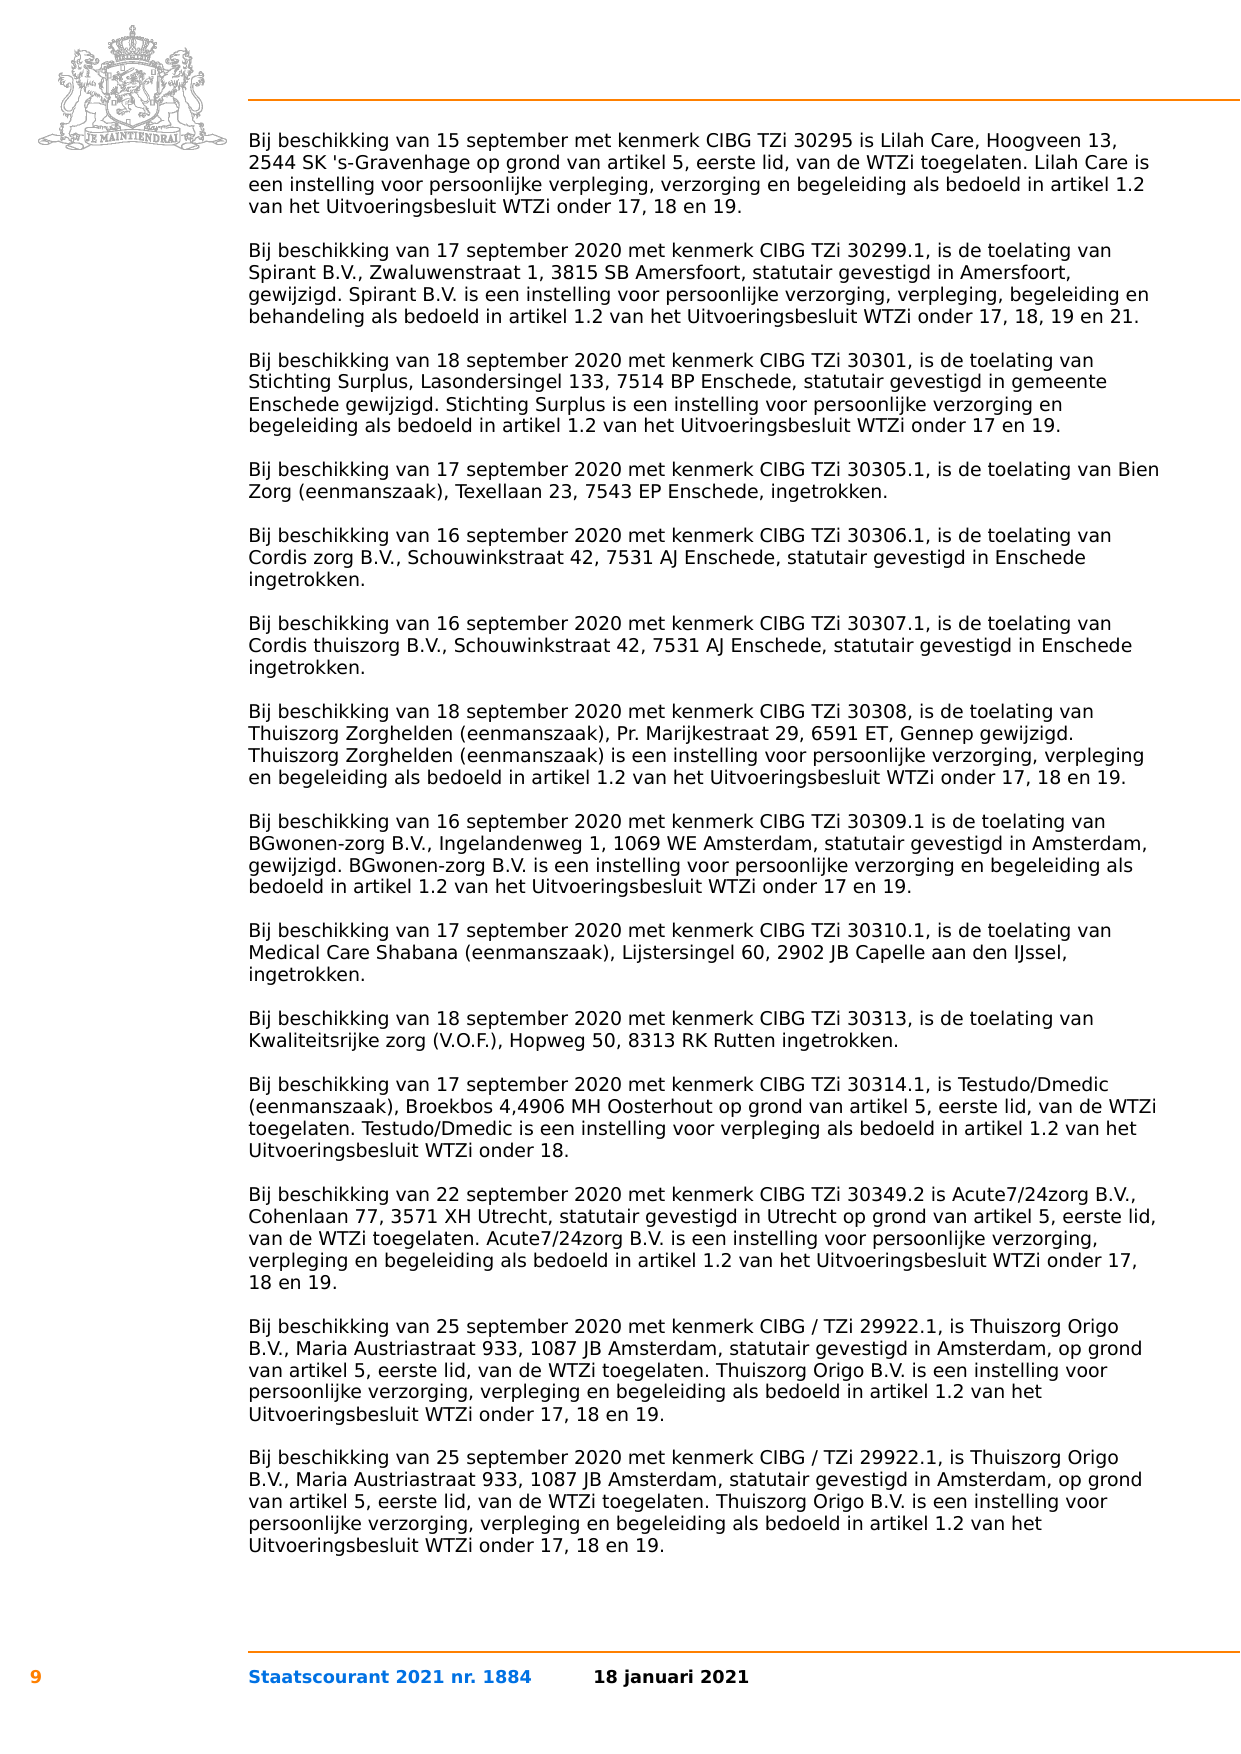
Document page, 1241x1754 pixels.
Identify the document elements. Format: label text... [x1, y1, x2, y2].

text Bij beschikking van 16 september 2020 met kenmerk CIBG TZi 30309.1 is de toelating van BGwonen-zorg B.V., Ingelandenweg 1, 1069 WE Amsterdam, statutair gevestigd in Amsterdam, gewijzigd. BGwonen-zorg B.V. is een instelling voor persoonlijke verzorging en begeleiding als bedoeld in artikel 1.2 van het Uitvoeringsbesluit WTZi onder 17 en 19. [248, 811, 1163, 898]
text Bij beschikking van 18 september 2020 met kenmerk CIBG TZi 30308, is de toelating van Thuiszorg Zorghelden (eenmanszaak), Pr. Marijkestraat 29, 6591 ET, Gennep gewijzigd. Thuiszorg Zorghelden (eenmanszaak) is een instelling voor persoonlijke verzorging, verpleging en begeleiding als bedoeld in artikel 1.2 van het Uitvoeringsbesluit WTZi onder 17, 18 en 19. [248, 701, 1163, 789]
text Bij beschikking van 15 september met kenmerk CIBG TZi 30295 is Lilah Care, Hoogveen 13, 2544 SK 's-Gravenhage op grond van artikel 5, eerste lid, van de WTZi toegelaten. Lilah Care is een instelling voor persoonlijke verpleging, verzorging en begeleiding als bedoeld in artikel 1.2 van het Uitvoeringsbesluit WTZi onder 17, 18 en 19. [248, 130, 1163, 218]
text Bij beschikking van 25 september 2020 met kenmerk CIBG / TZi 29922.1, is Thuiszorg Origo B.V., Maria Austriastraat 933, 1087 JB Amsterdam, statutair gevestigd in Amsterdam, op grond van artikel 5, eerste lid, van de WTZi toegelaten. Thuiszorg Origo B.V. is een instelling voor persoonlijke verzorging, verpleging en begeleiding als bedoeld in artikel 1.2 van het Uitvoeringsbesluit WTZi onder 17, 18 en 19. [248, 1316, 1163, 1425]
text Bij beschikking van 17 september 2020 met kenmerk CIBG TZi 30299.1, is de toelating van Spirant B.V., Zwaluwenstraat 1, 3815 SB Amersfoort, statutair gevestigd in Amersfoort, gewijzigd. Spirant B.V. is een instelling voor persoonlijke verzorging, verpleging, begeleiding en behandeling als bedoeld in artikel 1.2 van het Uitvoeringsbesluit WTZi onder 17, 18, 19 en 21. [248, 240, 1163, 328]
text Bij beschikking van 16 september 2020 met kenmerk CIBG TZi 30306.1, is de toelating van Cordis zorg B.V., Schouwinkstraat 42, 7531 AJ Enschede, statutair gevestigd in Enschede ingetrokken. [248, 525, 1163, 591]
text Bij beschikking van 17 september 2020 met kenmerk CIBG TZi 30314.1, is Testudo/Dmedic (eenmanszaak), Broekbos 4,4906 MH Oosterhout op grond van artikel 5, eerste lid, van de WTZi toegelaten. Testudo/Dmedic is een instelling voor verpleging als bedoeld in artikel 1.2 van het Uitvoeringsbesluit WTZi onder 18. [248, 1074, 1163, 1162]
text Bij beschikking van 16 september 2020 met kenmerk CIBG TZi 30307.1, is de toelating van Cordis thuiszorg B.V., Schouwinkstraat 42, 7531 AJ Enschede, statutair gevestigd in Enschede ingetrokken. [248, 613, 1163, 679]
text Bij beschikking van 25 september 2020 met kenmerk CIBG / TZi 29922.1, is Thuiszorg Origo B.V., Maria Austriastraat 933, 1087 JB Amsterdam, statutair gevestigd in Amsterdam, op grond van artikel 5, eerste lid, van de WTZi toegelaten. Thuiszorg Origo B.V. is een instelling voor persoonlijke verzorging, verpleging en begeleiding als bedoeld in artikel 1.2 van het Uitvoeringsbesluit WTZi onder 17, 18 en 19. [248, 1447, 1163, 1557]
text Bij beschikking van 17 september 2020 met kenmerk CIBG TZi 30305.1, is de toelating van Bien Zorg (eenmanszaak), Texellaan 23, 7543 EP Enschede, ingetrokken. [248, 459, 1163, 503]
text Bij beschikking van 18 september 2020 met kenmerk CIBG TZi 30301, is de toelating van Stichting Surplus, Lasondersingel 133, 7514 BP Enschede, statutair gevestigd in gemeente Enschede gewijzigd. Stichting Surplus is een instelling voor persoonlijke verzorging en begeleiding als bedoeld in artikel 1.2 van het Uitvoeringsbesluit WTZi onder 17 en 19. [248, 349, 1163, 437]
text Bij beschikking van 17 september 2020 met kenmerk CIBG TZi 30310.1, is de toelating van Medical Care Shabana (eenmanszaak), Lijstersingel 60, 2902 JB Capelle aan den IJssel, ingetrokken. [248, 920, 1163, 986]
text Bij beschikking van 18 september 2020 met kenmerk CIBG TZi 30313, is de toelating van Kwaliteitsrijke zorg (V.O.F.), Hopweg 50, 8313 RK Rutten ingetrokken. [248, 1008, 1163, 1052]
text Bij beschikking van 22 september 2020 met kenmerk CIBG TZi 30349.2 is Acute7/24zorg B.V., Cohenlaan 77, 3571 XH Utrecht, statutair gevestigd in Utrecht op grond van artikel 5, eerste lid, van de WTZi toegelaten. Acute7/24zorg B.V. is een instelling voor persoonlijke verzorging, verpleging en begeleiding als bedoeld in artikel 1.2 van het Uitvoeringsbesluit WTZi onder 17, 18 en 19. [248, 1184, 1163, 1294]
picture [38, 25, 227, 150]
